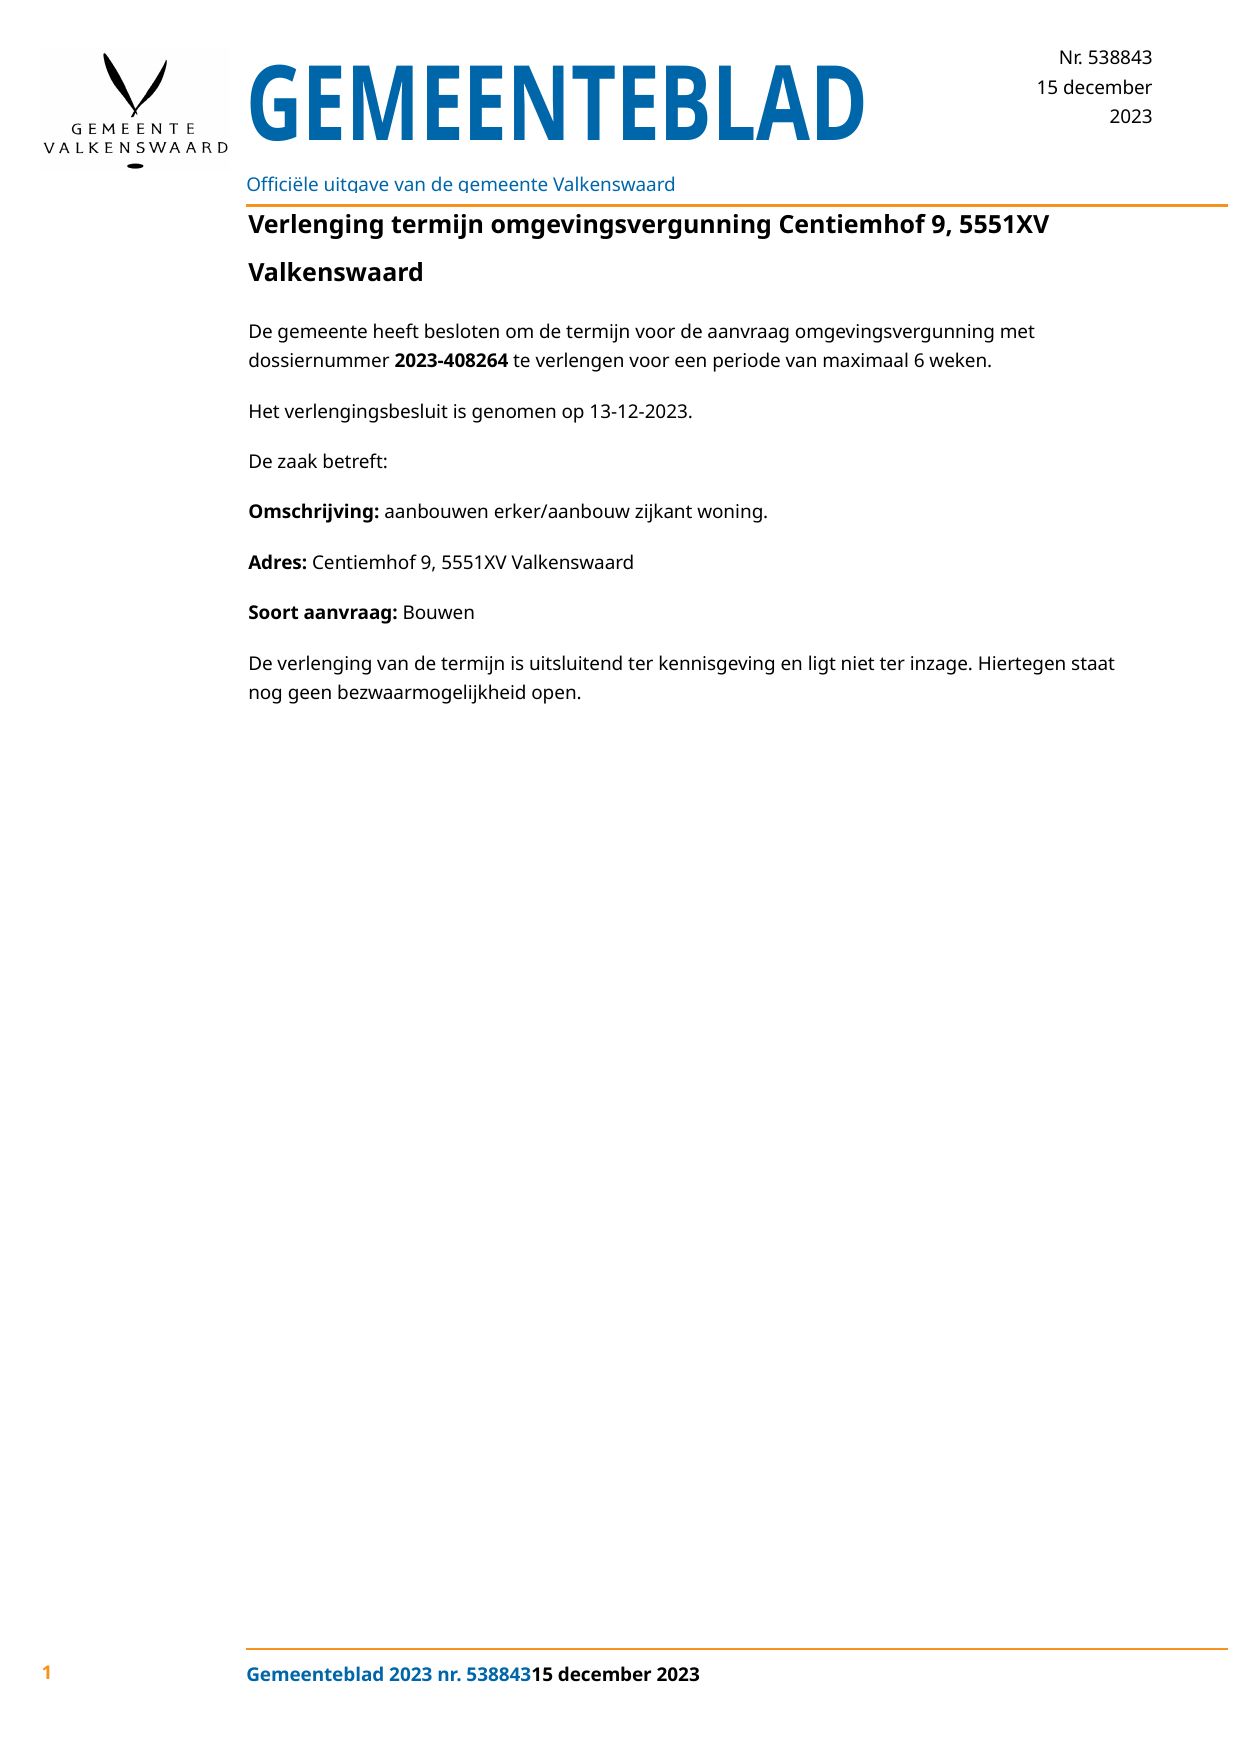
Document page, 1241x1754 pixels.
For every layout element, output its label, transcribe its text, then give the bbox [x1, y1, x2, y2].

picture [41, 47, 231, 172]
text Soort aanvraag: Bouwen [248, 599, 1152, 625]
text Omschrijving: aanbouwen erker/aanbouw zijkant woning. [248, 499, 1152, 524]
text Verlenging termijn omgevingsvergunning Centiemhof 9, 5551XV Valkenswaard [248, 207, 1152, 288]
text De verlenging van de termijn is uitsluitend ter kennisgeving en ligt niet ter inzage. Hiertegen staat nog geen bezwaarmogelijkheid open. [248, 650, 1152, 705]
text De gemeente heeft besloten om de termijn voor de aanvraag omgevingsvergunning met dossiernummer 2023-408264 te verlengen voor een periode van maximaal 6 weken. [248, 318, 1152, 373]
text Het verlengingsbesluit is genomen op 13-12-2023. [248, 398, 1152, 424]
text Adres: Centiemhof 9, 5551XV Valkenswaard [248, 549, 1152, 575]
text De zaak betreft: [248, 448, 1152, 474]
